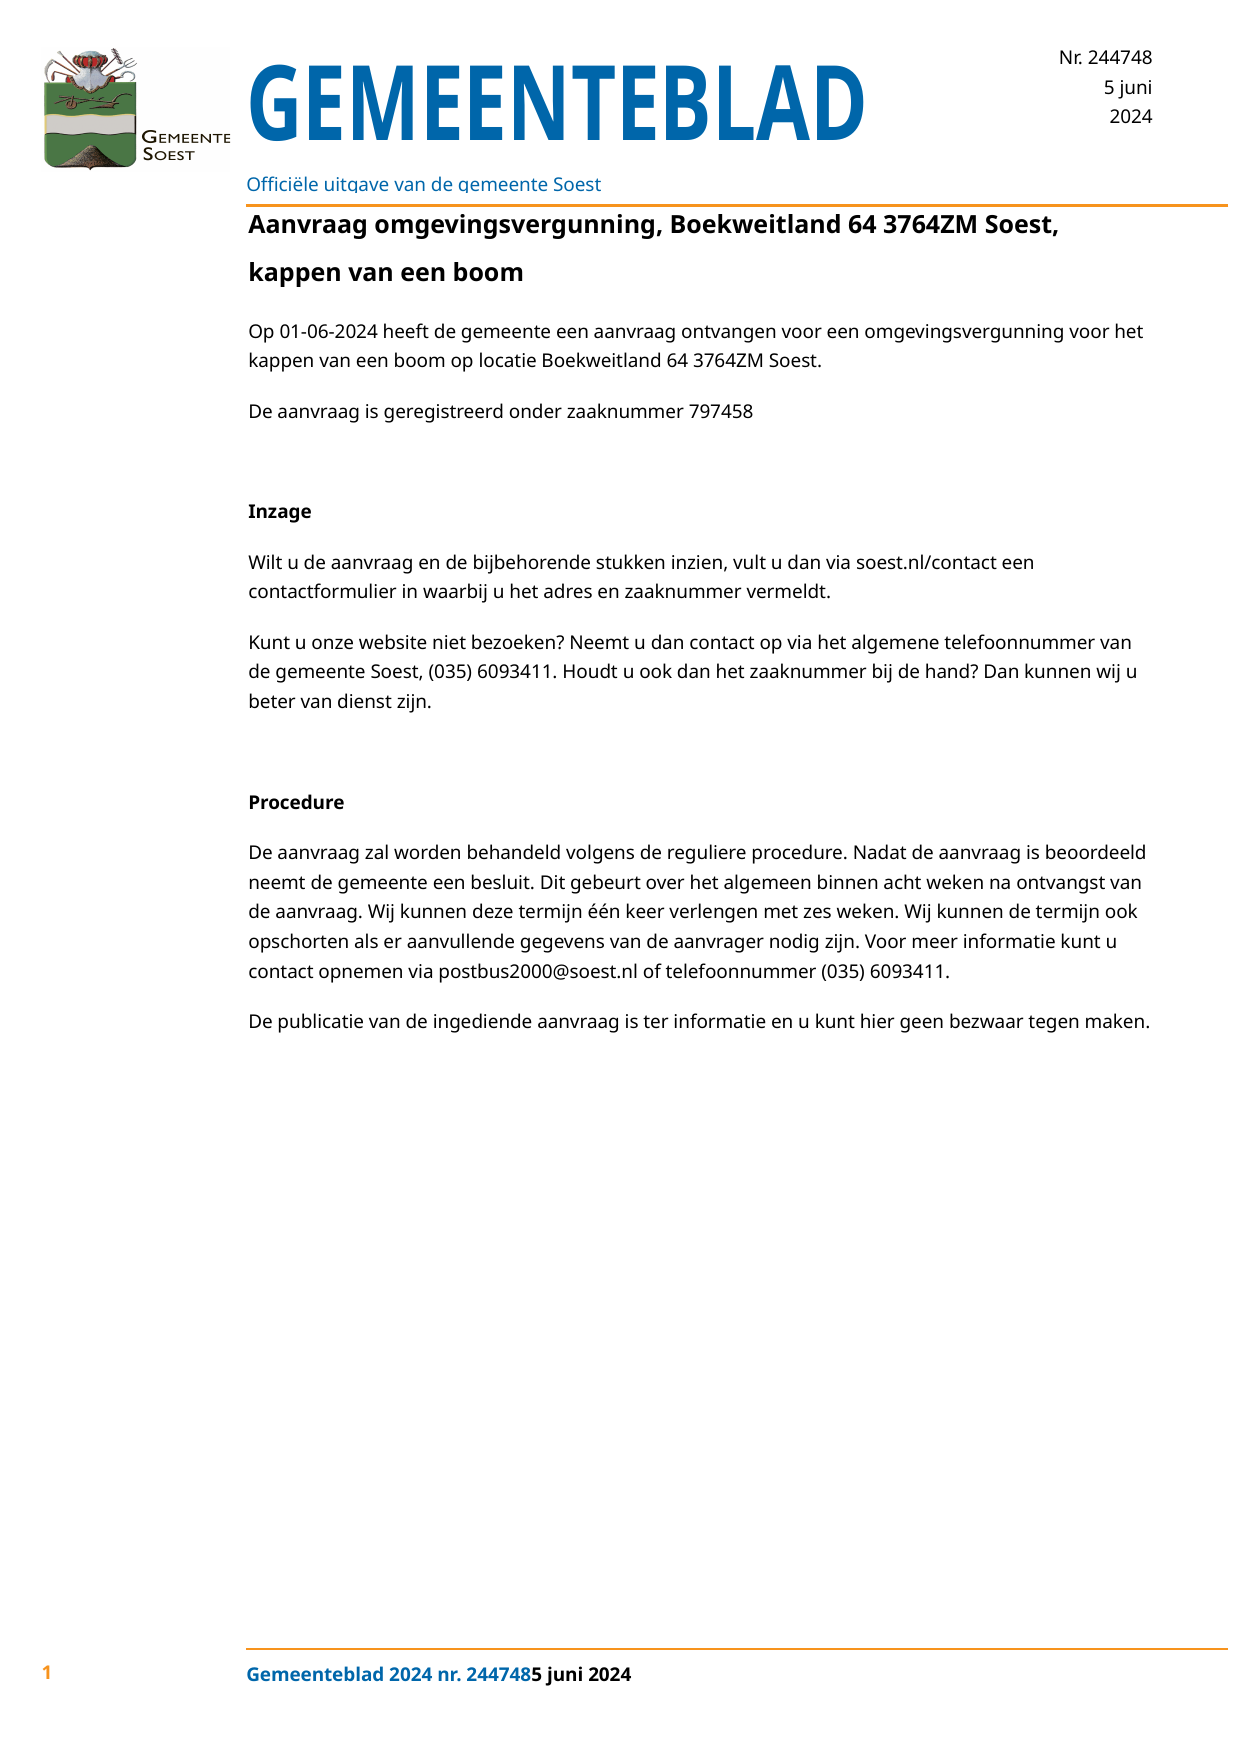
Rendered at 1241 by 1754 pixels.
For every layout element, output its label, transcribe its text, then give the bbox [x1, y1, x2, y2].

text Kunt u onze website niet bezoeken? Neemt u dan contact op via het algemene telefoonnummer van de gemeente Soest, (035) 6093411. Houdt u ook dan het zaaknummer bij de hand? Dan kunnen wij u beter van dienst zijn. [248, 629, 1152, 714]
text Inzage [248, 499, 1152, 524]
picture [41, 47, 231, 172]
text Op 01-06-2024 heeft de gemeente een aanvraag ontvangen voor een omgevingsvergunning voor het kappen van een boom op locatie Boekweitland 64 3764ZM Soest. [248, 318, 1152, 373]
text Procedure [248, 789, 1152, 815]
text Wilt u de aanvraag en de bijbehorende stukken inzien, vult u dan via soest.nl/contact een contactformulier in waarbij u het adres en zaaknummer vermeldt. [248, 549, 1152, 604]
text De publicatie van de ingediende aanvraag is ter informatie en u kunt hier geen bezwaar tegen maken. [248, 1008, 1152, 1034]
text Aanvraag omgevingsvergunning, Boekweitland 64 3764ZM Soest, kappen van een boom [248, 207, 1152, 288]
text De aanvraag is geregistreerd onder zaaknummer 797458 [248, 398, 1152, 424]
text De aanvraag zal worden behandeld volgens de reguliere procedure. Nadat de aanvraag is beoordeeld neemt de gemeente een besluit. Dit gebeurt over het algemeen binnen acht weken na ontvangst van de aanvraag. Wij kunnen deze termijn één keer verlengen met zes weken. Wij kunnen de termijn ook opschorten als er aanvullende gegevens van de aanvrager nodig zijn. Voor meer informatie kunt u contact opnemen via postbus2000@soest.nl of telefoonnummer (035) 6093411. [248, 839, 1152, 984]
